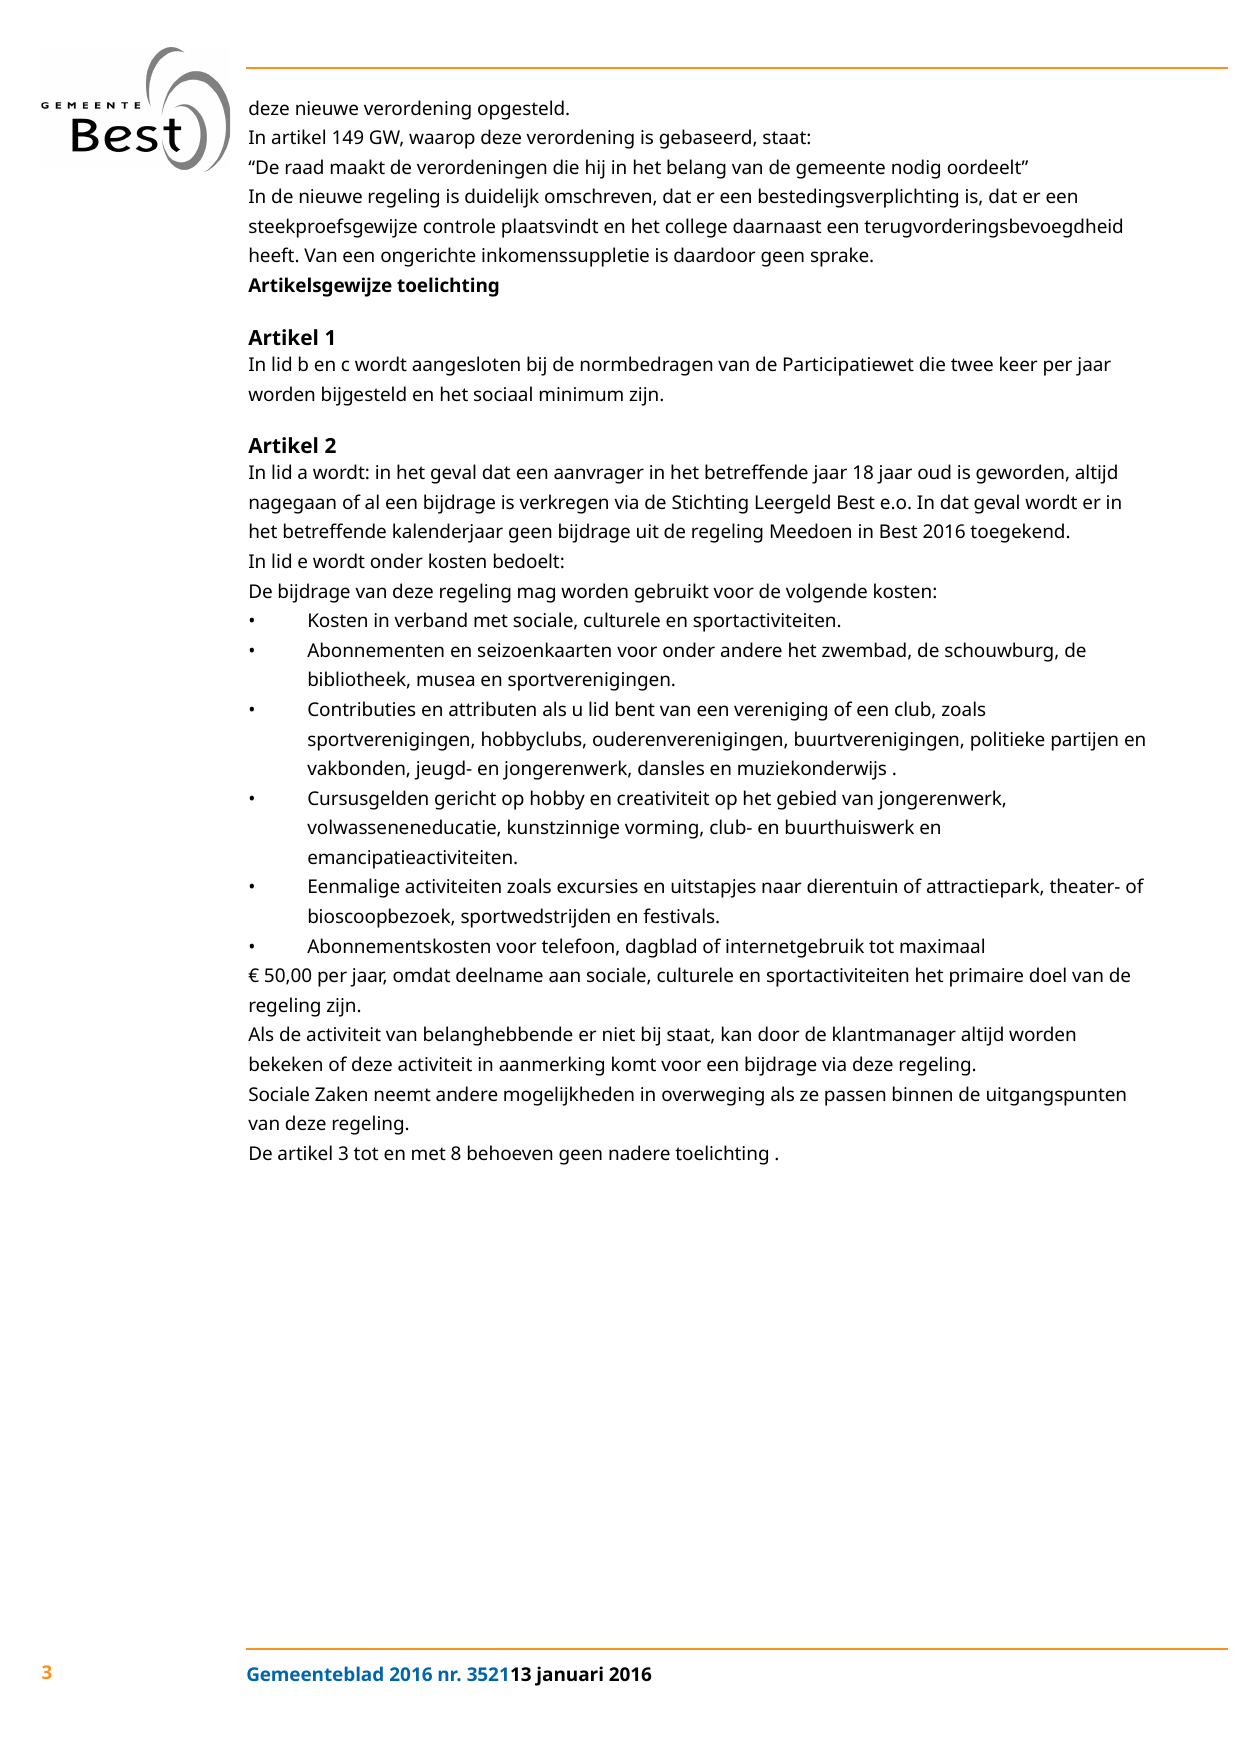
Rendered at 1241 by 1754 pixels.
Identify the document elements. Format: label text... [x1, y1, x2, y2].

text Als de activiteit van belanghebbende er niet bij staat, kan door de klantmanager altijd worden bekeken of deze activiteit in aanmerking komt voor een bijdrage via deze regeling. [248, 1022, 1152, 1077]
text Artikel 2 [248, 431, 1152, 459]
text In de nieuwe regeling is duidelijk omschreven, dat er een bestedingsverplichting is, dat er een steekproefsgewijze controle plaatsvindt en het college daarnaast een terugvorderingsbevoegdheid heeft. Van een ongerichte inkomenssuppletie is daardoor geen sprake. [248, 183, 1152, 268]
text In artikel 149 GW, waarop deze verordening is gebaseerd, staat: [248, 124, 1152, 150]
list Contributies en attributen als u lid bent van een vereniging of een club, zoals sportverenigingen, hobbyclubs, ouderenverenigingen, buurtverenigingen, politieke partijen en vakbonden, jeugd- en jongerenwerk, dansles en muziekonderwijs . [248, 696, 1152, 781]
text Artikelsgewijze toelichting [248, 272, 1152, 298]
text € 50,00 per jaar, omdat deelname aan sociale, culturele en sportactiviteiten het primaire doel van de regeling zijn. [248, 962, 1152, 1018]
picture [41, 47, 231, 172]
list Cursusgelden gericht op hobby en creativiteit op het gebied van jongerenwerk, volwasseneneducatie, kunstzinnige vorming, club- en buurthuiswerk en emancipatieactiviteiten. [248, 785, 1152, 870]
text Sociale Zaken neemt andere mogelijkheden in overweging als ze passen binnen de uitgangspunten van deze regeling. [248, 1081, 1152, 1136]
list Abonnementskosten voor telefoon, dagblad of internetgebruik tot maximaal [248, 933, 1152, 959]
text deze nieuwe verordening opgesteld. [248, 95, 1152, 121]
text In lid a wordt: in het geval dat een aanvrager in het betreffende jaar 18 jaar oud is geworden, altijd nagegaan of al een bijdrage is verkregen via de Stichting Leergeld Best e.o. In dat geval wordt er in het betreffende kalenderjaar geen bijdrage uit de regeling Meedoen in Best 2016 toegekend. [248, 459, 1152, 544]
text De bijdrage van deze regeling mag worden gebruikt voor de volgende kosten: [248, 578, 1152, 604]
text “De raad maakt de verordeningen die hij in het belang van de gemeente nodig oordeelt” [248, 154, 1152, 180]
list Abonnementen en seizoenkaarten voor onder andere het zwembad, de schouwburg, de bibliotheek, musea en sportverenigingen. [248, 637, 1152, 692]
text Artikel 1 [248, 323, 1152, 351]
text In lid e wordt onder kosten bedoelt: [248, 548, 1152, 574]
list Eenmalige activiteiten zoals excursies en uitstapjes naar dierentuin of attractiepark, theater- of bioscoopbezoek, sportwedstrijden en festivals. [248, 874, 1152, 929]
list Kosten in verband met sociale, culturele en sportactiviteiten. [248, 607, 1152, 633]
text De artikel 3 tot en met 8 behoeven geen nadere toelichting . [248, 1140, 1152, 1166]
text In lid b en c wordt aangesloten bij de normbedragen van de Participatiewet die twee keer per jaar worden bijgesteld en het sociaal minimum zijn. [248, 351, 1152, 406]
